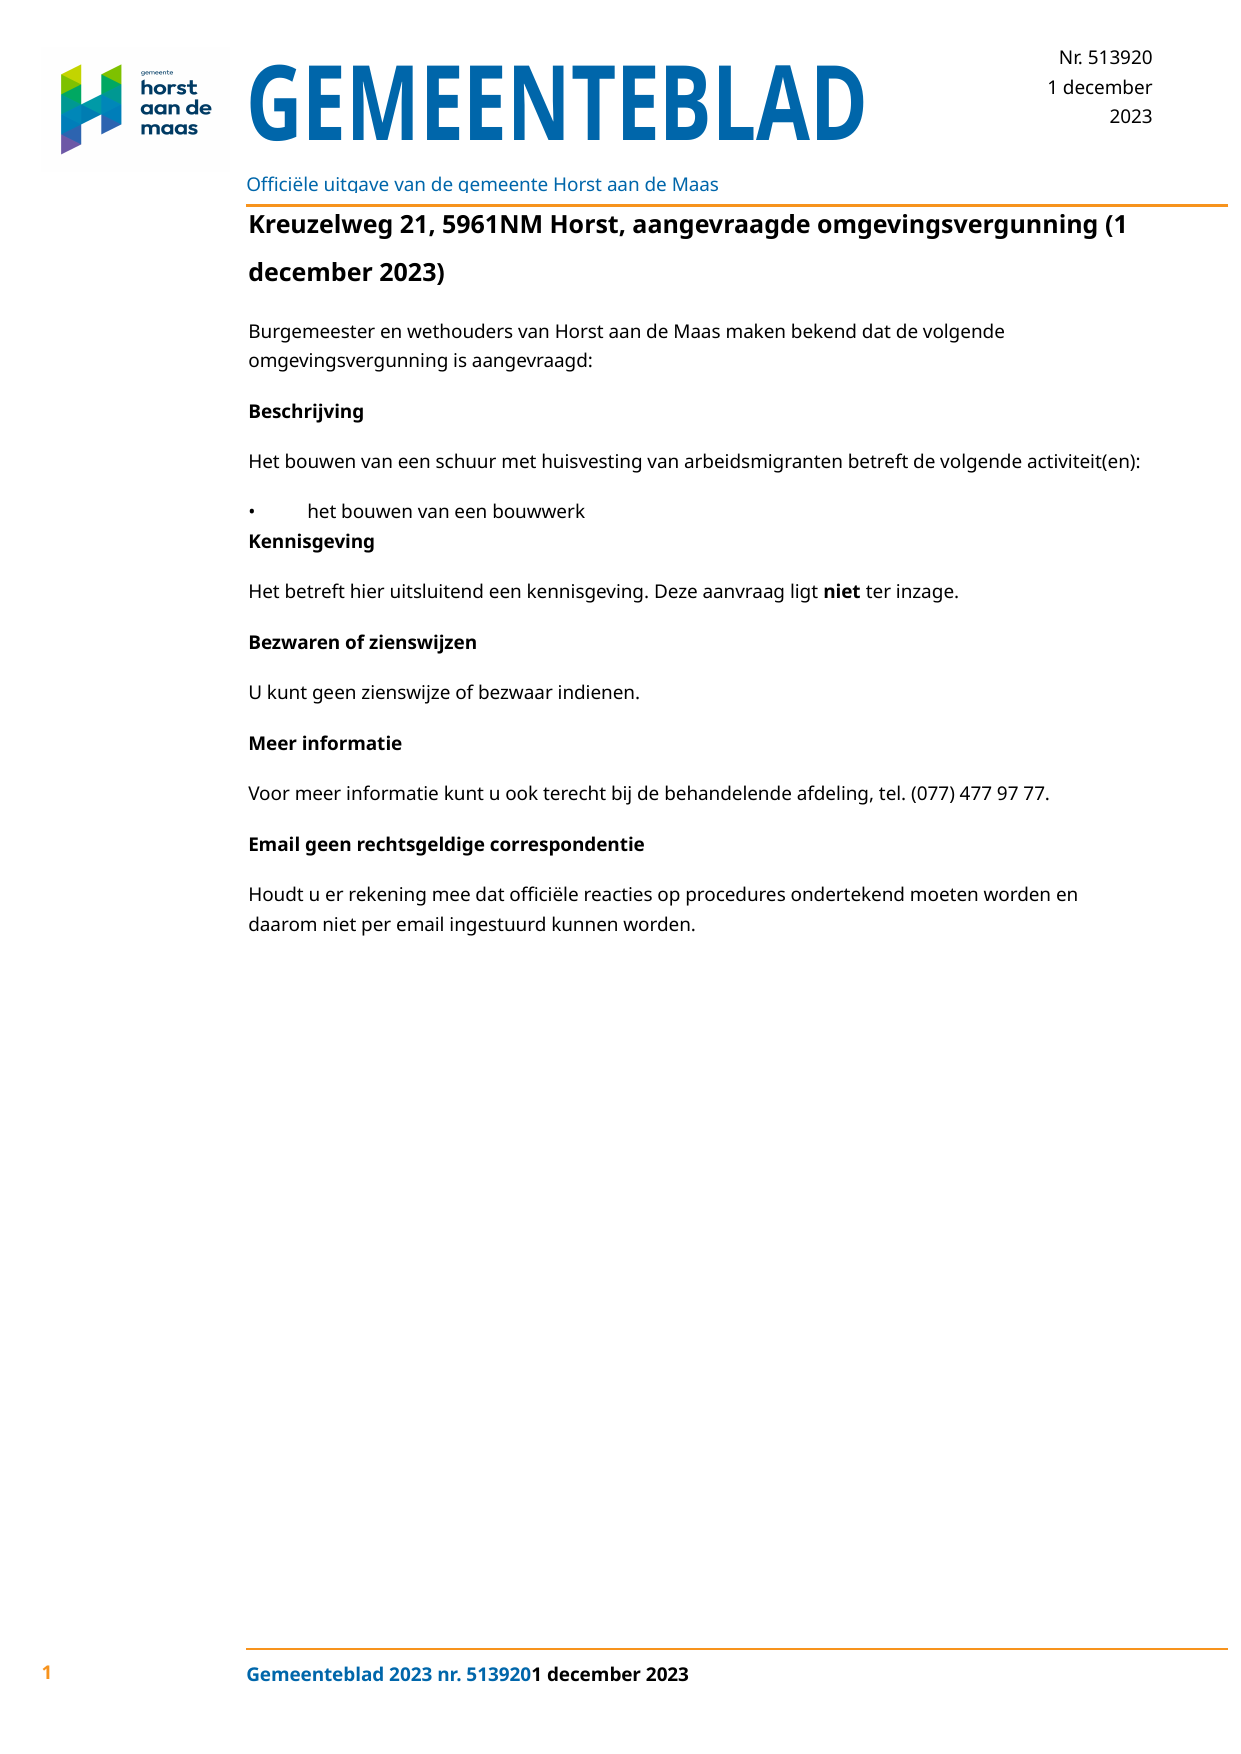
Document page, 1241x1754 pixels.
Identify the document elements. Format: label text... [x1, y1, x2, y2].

text Meer informatie [248, 730, 1152, 756]
list het bouwen van een bouwwerk [248, 499, 1152, 524]
text U kunt geen zienswijze of bezwaar indienen. [248, 679, 1152, 705]
text Beschrijving [248, 398, 1152, 424]
text Email geen rechtsgeldige correspondentie [248, 831, 1152, 857]
picture [41, 47, 231, 172]
text Het betreft hier uitsluitend een kennisgeving. Deze aanvraag ligt niet ter inzage. [248, 579, 1152, 604]
text Het bouwen van een schuur met huisvesting van arbeidsmigranten betreft de volgende activiteit(en): [248, 448, 1152, 474]
text Houdt u er rekening mee dat officiële reacties op procedures ondertekend moeten worden en daarom niet per email ingestuurd kunnen worden. [248, 881, 1152, 937]
text Kennisgeving [248, 528, 1152, 554]
text Bezwaren of zienswijzen [248, 629, 1152, 655]
text Burgemeester en wethouders van Horst aan de Maas maken bekend dat de volgende omgevingsvergunning is aangevraagd: [248, 318, 1152, 373]
text Voor meer informatie kunt u ook terecht bij de behandelende afdeling, tel. (077) 477 97 77. [248, 780, 1152, 806]
text Kreuzelweg 21, 5961NM Horst, aangevraagde omgevingsvergunning (1 december 2023) [248, 207, 1152, 288]
